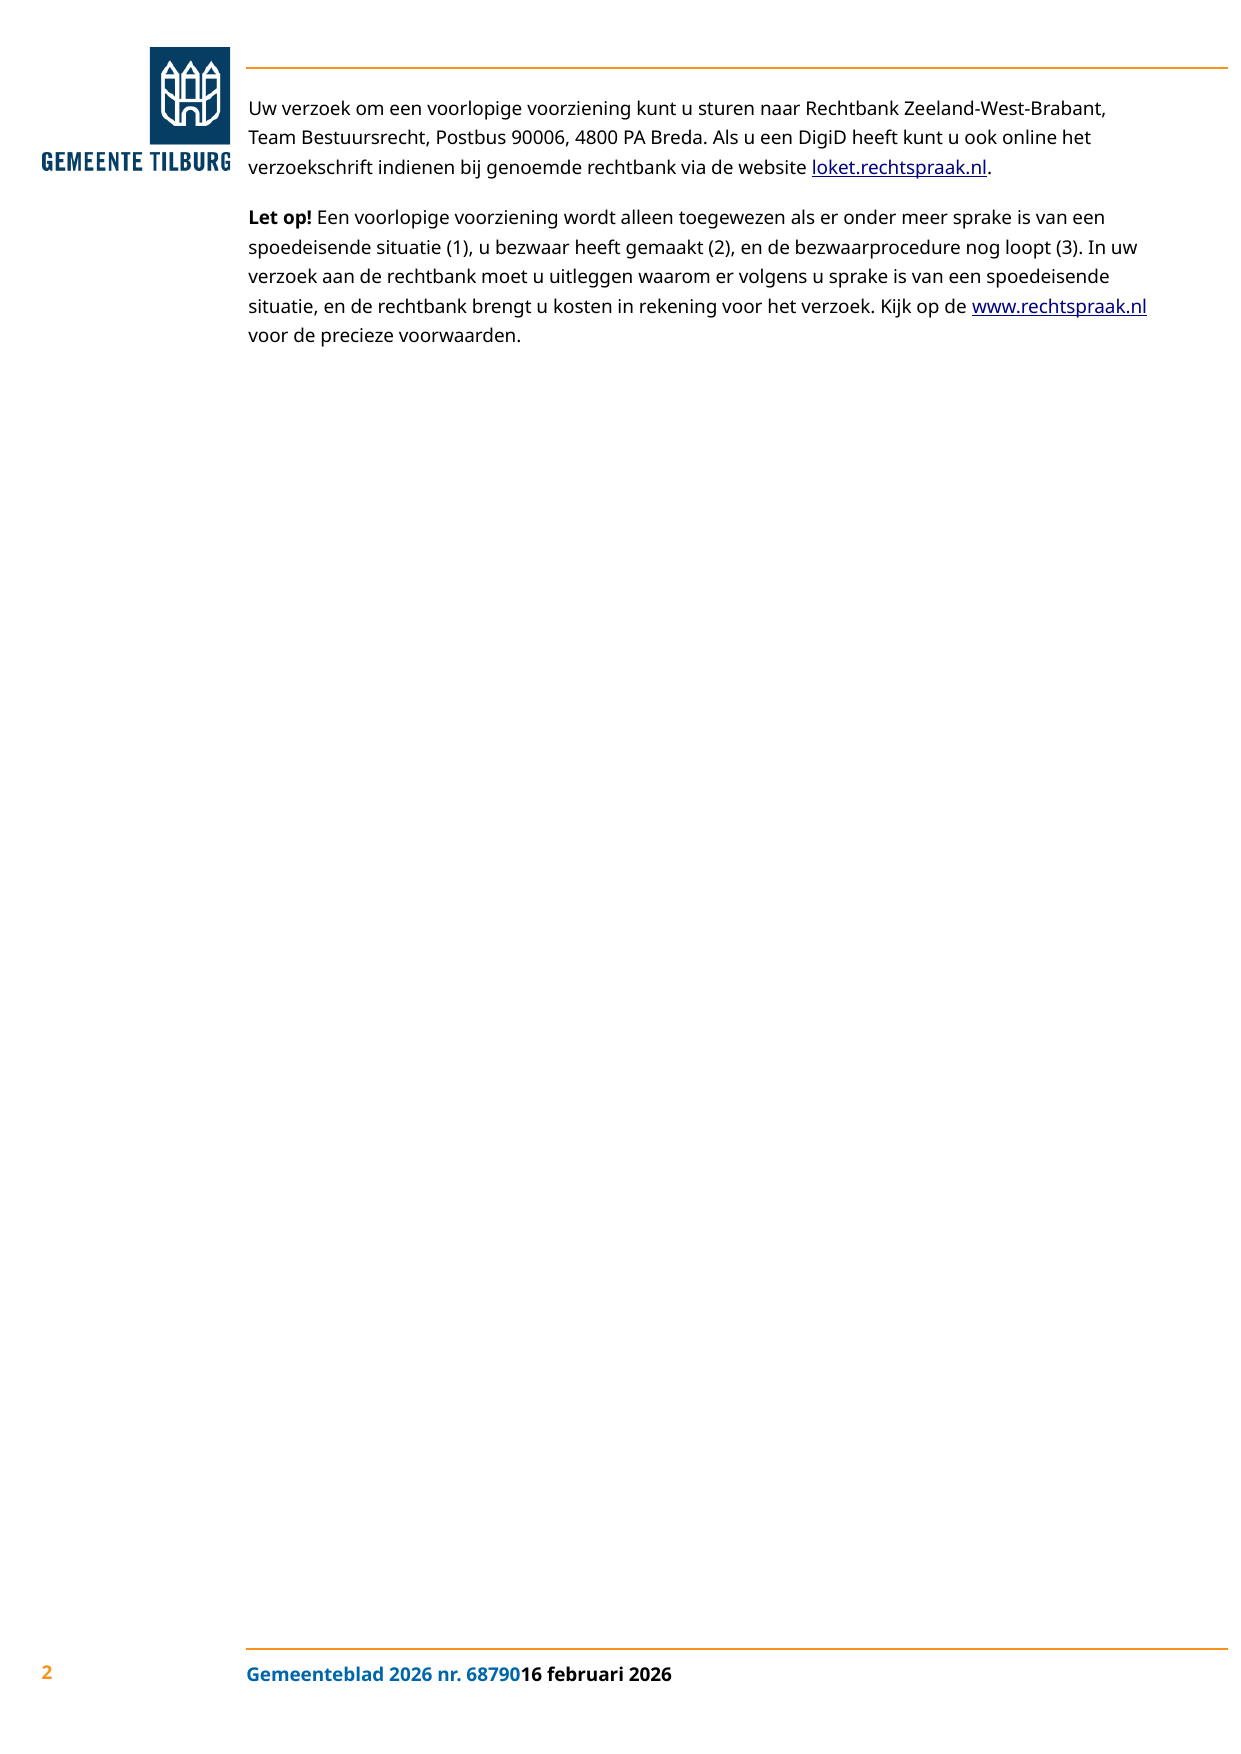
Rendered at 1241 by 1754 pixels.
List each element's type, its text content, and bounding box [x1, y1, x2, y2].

text Uw verzoek om een voorlopige voorziening kunt u sturen naar Rechtbank Zeeland-West-Brabant, Team Bestuursrecht, Postbus 90006, 4800 PA Breda. Als u een DigiD heeft kunt u ook online het verzoekschrift indienen bij genoemde rechtbank via de website loket.rechtspraak.nl. [248, 95, 1152, 180]
picture [41, 47, 231, 172]
text Let op! Een voorlopige voorziening wordt alleen toegewezen als er onder meer sprake is van een spoedeisende situatie (1), u bezwaar heeft gemaakt (2), en de bezwaarprocedure nog loopt (3). In uw verzoek aan de rechtbank moet u uitleggen waarom er volgens u sprake is van een spoedeisende situatie, en de rechtbank brengt u kosten in rekening voor het verzoek. Kijk op de www.rechtspraak.nl voor de precieze voorwaarden. [248, 204, 1152, 348]
